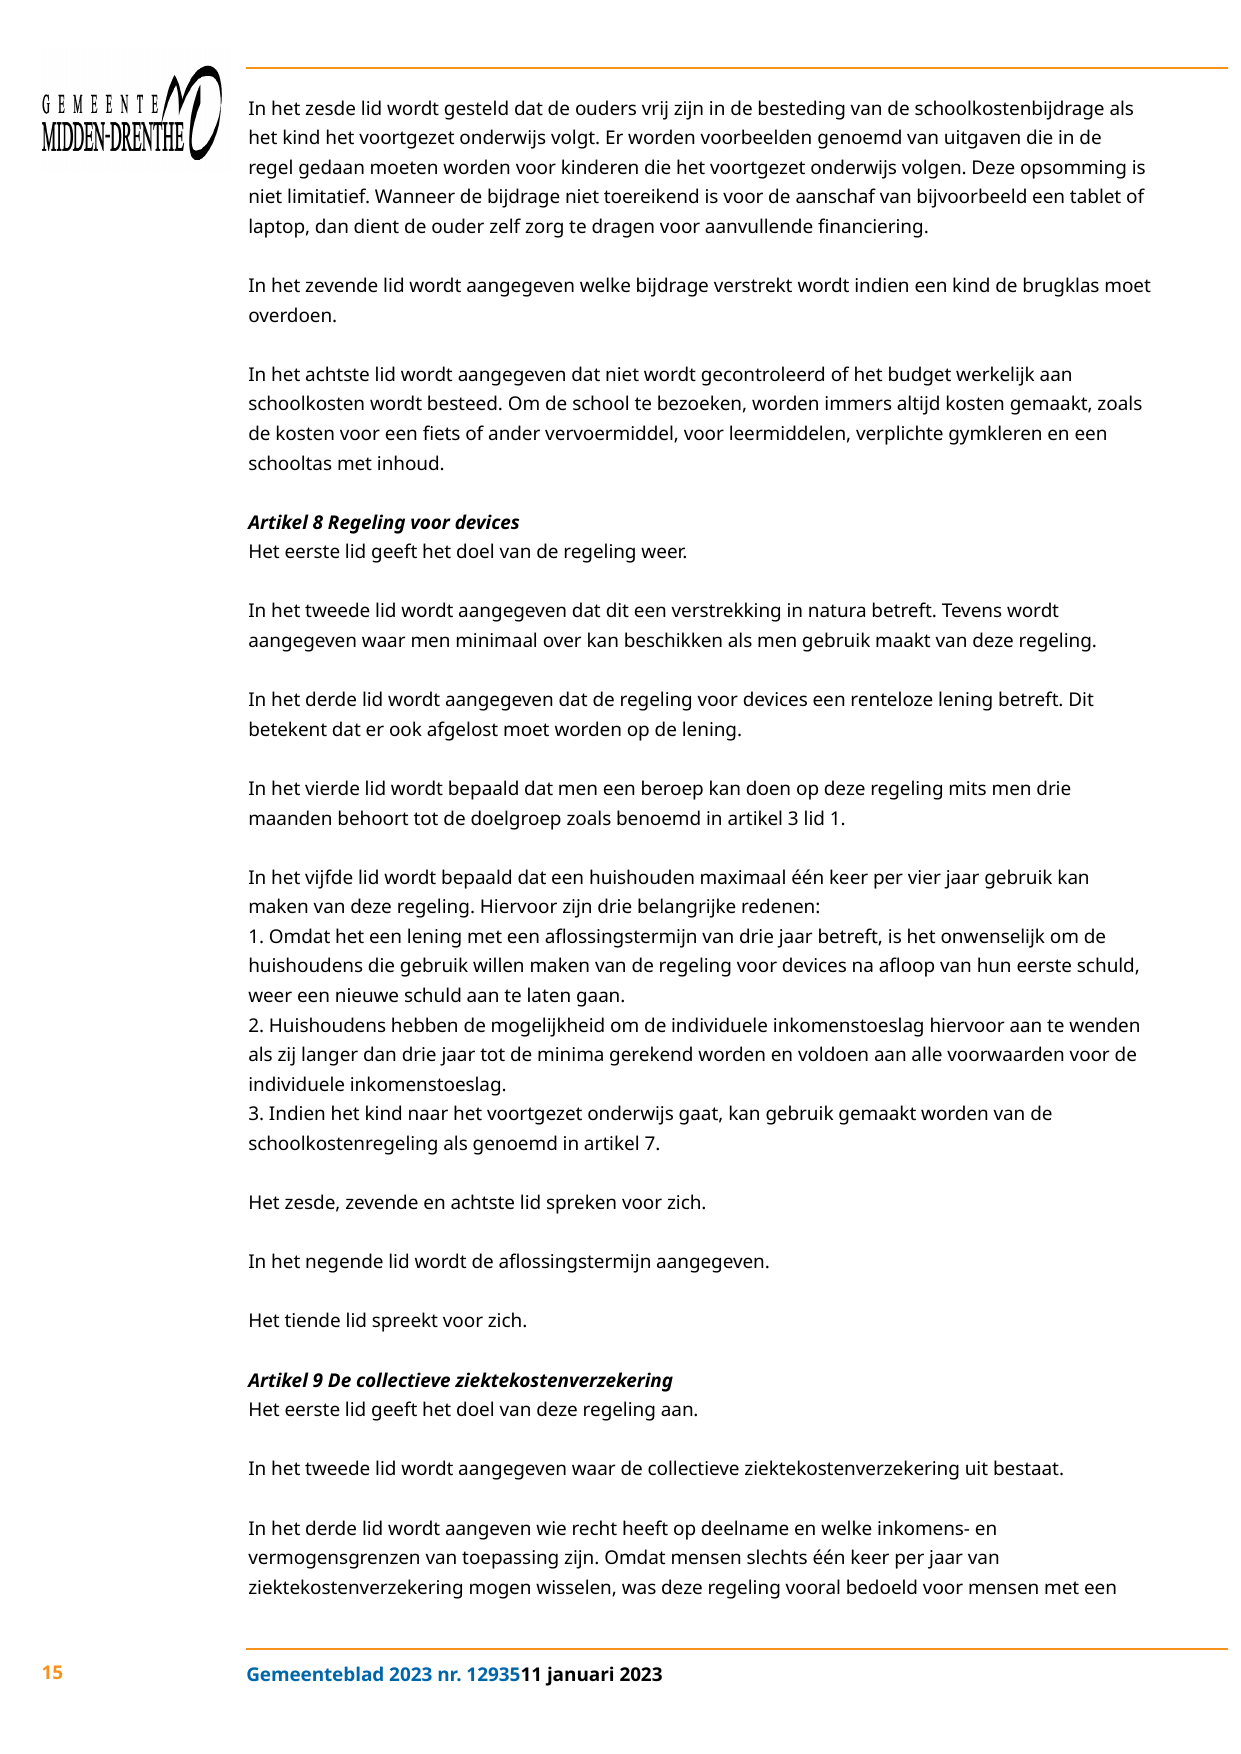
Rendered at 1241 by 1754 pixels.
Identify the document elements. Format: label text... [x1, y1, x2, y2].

text Het eerste lid geeft het doel van de regeling weer. [248, 538, 1152, 564]
text In het negende lid wordt de aflossingstermijn aangegeven. [248, 1248, 1152, 1274]
text 1. Omdat het een lening met een aflossingstermijn van drie jaar betreft, is het onwenselijk om de huishoudens die gebruik willen maken van de regeling voor devices na afloop van hun eerste schuld, weer een nieuwe schuld aan te laten gaan. [248, 923, 1152, 1008]
text Het tiende lid spreekt voor zich. [248, 1308, 1152, 1333]
text In het derde lid wordt aangegeven dat de regeling voor devices een renteloze lening betreft. Dit betekent dat er ook afgelost moet worden op de lening. [248, 686, 1152, 742]
text 2. Huishoudens hebben de mogelijkheid om de individuele inkomenstoeslag hiervoor aan te wenden als zij langer dan drie jaar tot de minima gerekend worden en voldoen aan alle voorwaarden voor de individuele inkomenstoeslag. [248, 1012, 1152, 1097]
text In het vijfde lid wordt bepaald dat een huishouden maximaal één keer per vier jaar gebruik kan maken van deze regeling. Hiervoor zijn drie belangrijke redenen: [248, 864, 1152, 919]
text In het tweede lid wordt aangegeven waar de collectieve ziektekostenverzekering uit bestaat. [248, 1456, 1152, 1481]
text In het achtste lid wordt aangegeven dat niet wordt gecontroleerd of het budget werkelijk aan schoolkosten wordt besteed. Om de school te bezoeken, worden immers altijd kosten gemaakt, zoals de kosten voor een fiets of ander vervoermiddel, voor leermiddelen, verplichte gymkleren en een schooltas met inhoud. [248, 361, 1152, 476]
text Het zesde, zevende en achtste lid spreken voor zich. [248, 1189, 1152, 1215]
text In het zevende lid wordt aangegeven welke bijdrage verstrekt wordt indien een kind de brugklas moet overdoen. [248, 272, 1152, 328]
text Artikel 8 Regeling voor devices [248, 509, 1152, 535]
picture [41, 47, 231, 172]
text Artikel 9 De collectieve ziektekostenverzekering [248, 1367, 1152, 1393]
text In het zesde lid wordt gesteld dat de ouders vrij zijn in de besteding van de schoolkostenbijdrage als het kind het voortgezet onderwijs volgt. Er worden voorbeelden genoemd van uitgaven die in de regel gedaan moeten worden voor kinderen die het voortgezet onderwijs volgen. Deze opsomming is niet limitatief. Wanneer de bijdrage niet toereikend is voor de aanschaf van bijvoorbeeld een tablet of laptop, dan dient de ouder zelf zorg te dragen voor aanvullende financiering. [248, 95, 1152, 239]
text Het eerste lid geeft het doel van deze regeling aan. [248, 1396, 1152, 1422]
text In het vierde lid wordt bepaald dat men een beroep kan doen op deze regeling mits men drie maanden behoort tot de doelgroep zoals benoemd in artikel 3 lid 1. [248, 775, 1152, 831]
text In het derde lid wordt aangeven wie recht heeft op deelname en welke inkomens- en vermogensgrenzen van toepassing zijn. Omdat mensen slechts één keer per jaar van ziektekostenverzekering mogen wisselen, was deze regeling vooral bedoeld voor mensen met een [248, 1515, 1152, 1600]
text In het tweede lid wordt aangegeven dat dit een verstrekking in natura betreft. Tevens wordt aangegeven waar men minimaal over kan beschikken als men gebruik maakt van deze regeling. [248, 598, 1152, 653]
text 3. Indien het kind naar het voortgezet onderwijs gaat, kan gebruik gemaakt worden van de schoolkostenregeling als genoemd in artikel 7. [248, 1101, 1152, 1156]
